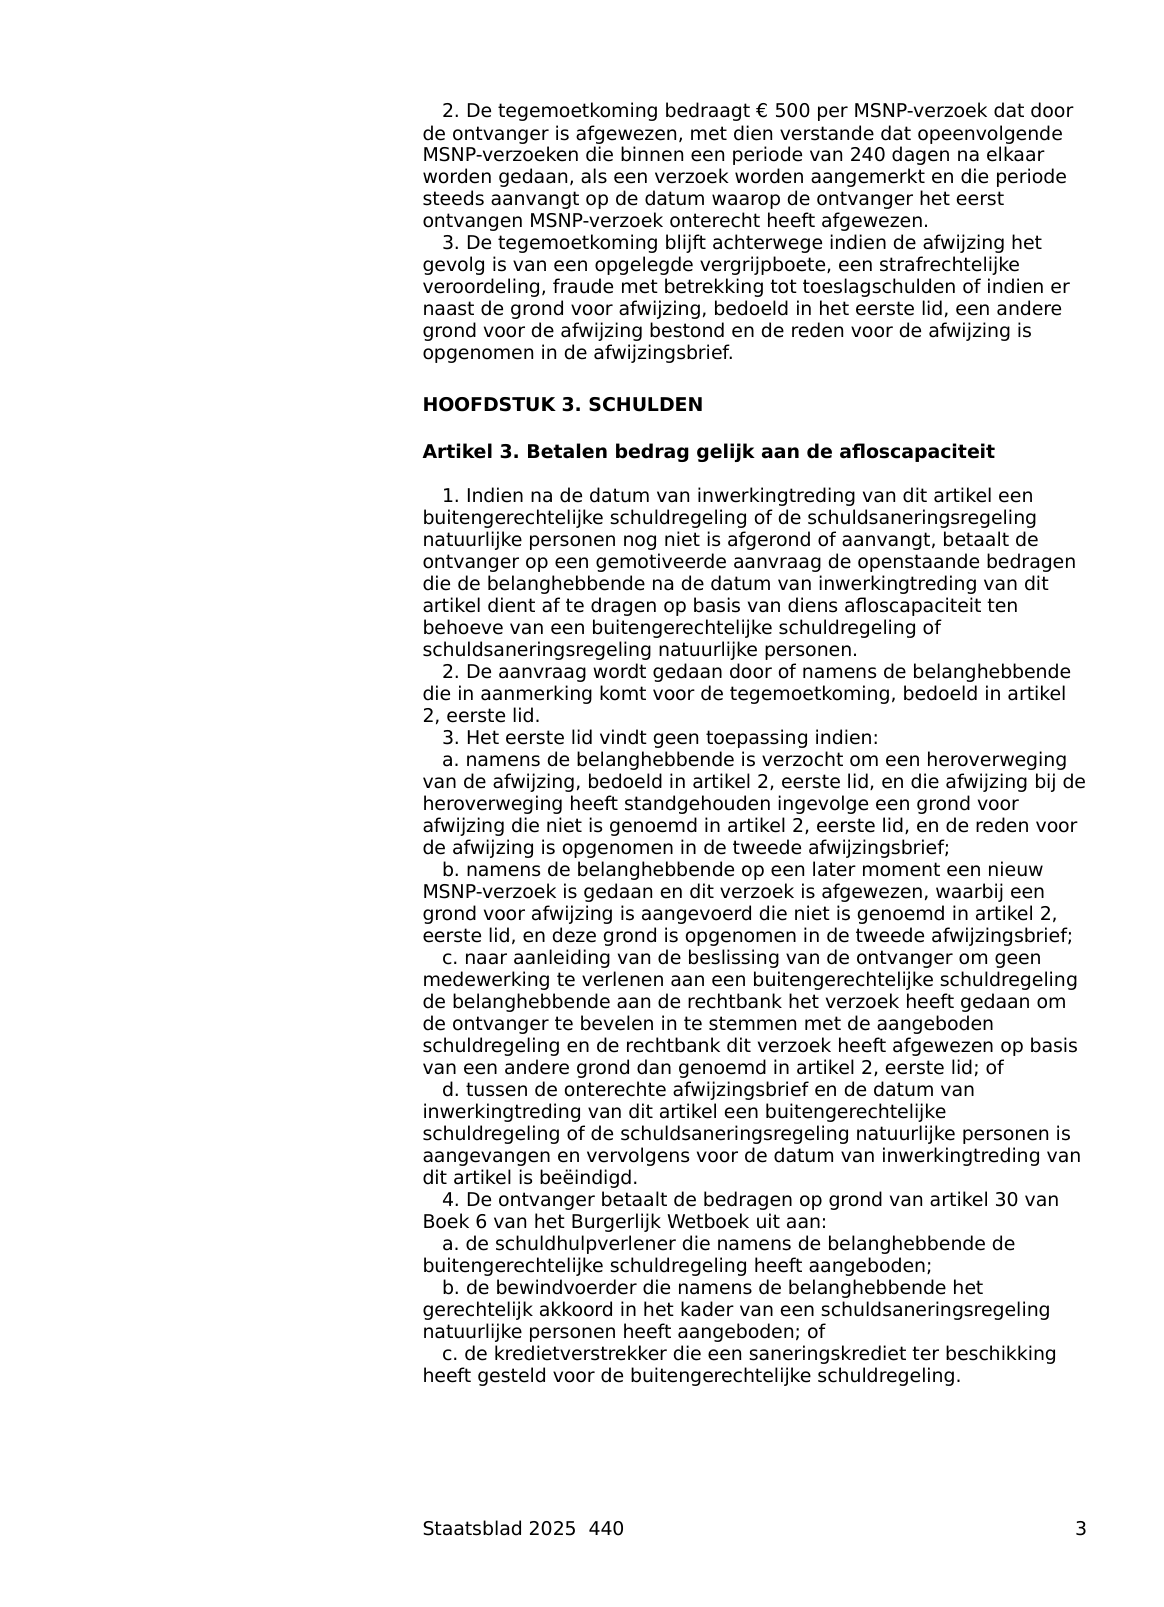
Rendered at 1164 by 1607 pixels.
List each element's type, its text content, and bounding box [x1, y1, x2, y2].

text 2. De aanvraag wordt gedaan door of namens de belanghebbende die in aanmerking komt voor de tegemoetkoming, bedoeld in artikel 2, eerste lid. [422, 661, 1087, 727]
text 1. Indien na de datum van inwerkingtreding van dit artikel een buitengerechtelijke schuldregeling of de schuldsaneringsregeling natuurlijke personen nog niet is afgerond of aanvangt, betaalt de ontvanger op een gemotiveerde aanvraag de openstaande bedragen die de belanghebbende na de datum van inwerkingtreding van dit artikel dient af te dragen op basis van diens afloscapaciteit ten behoeve van een buitengerechtelijke schuldregeling of schuldsaneringsregeling natuurlijke personen. [422, 485, 1087, 661]
text a. namens de belanghebbende is verzocht om een heroverweging van de afwijzing, bedoeld in artikel 2, eerste lid, en die afwijzing bij de heroverweging heeft standgehouden ingevolge een grond voor afwijzing die niet is genoemd in artikel 2, eerste lid, en de reden voor de afwijzing is opgenomen in de tweede afwijzingsbrief; [422, 749, 1087, 859]
text c. naar aanleiding van de beslissing van de ontvanger om geen medewerking te verlenen aan een buitengerechtelijke schuldregeling de belanghebbende aan de rechtbank het verzoek heeft gedaan om de ontvanger te bevelen in te stemmen met de aangeboden schuldregeling en de rechtbank dit verzoek heeft afgewezen op basis van een andere grond dan genoemd in artikel 2, eerste lid; of [422, 947, 1087, 1079]
text b. de bewindvoerder die namens de belanghebbende het gerechtelijk akkoord in het kader van een schuldsaneringsregeling natuurlijke personen heeft aangeboden; of [422, 1277, 1087, 1342]
text 2. De tegemoetkoming bedraagt € 500 per MSNP-verzoek dat door de ontvanger is afgewezen, met dien verstande dat opeenvolgende MSNP-verzoeken die binnen een periode van 240 dagen na elkaar worden gedaan, als een verzoek worden aangemerkt en die periode steeds aanvangt op de datum waarop de ontvanger het eerst ontvangen MSNP-verzoek onterecht heeft afgewezen. [422, 100, 1087, 232]
text c. de kredietverstrekker die een saneringskrediet ter beschikking heeft gesteld voor de buitengerechtelijke schuldregeling. [422, 1342, 1087, 1386]
subtitle HOOFDSTUK 3. SCHULDEN [422, 394, 1087, 416]
subtitle Artikel 3. Betalen bedrag gelijk aan de afloscapaciteit [422, 441, 1087, 463]
text b. namens de belanghebbende op een later moment een nieuw MSNP-verzoek is gedaan en dit verzoek is afgewezen, waarbij een grond voor afwijzing is aangevoerd die niet is genoemd in artikel 2, eerste lid, en deze grond is opgenomen in de tweede afwijzingsbrief; [422, 859, 1087, 947]
text 4. De ontvanger betaalt de bedragen op grond van artikel 30 van Boek 6 van het Burgerlijk Wetboek uit aan: [422, 1189, 1087, 1233]
text 3. De tegemoetkoming blijft achterwege indien de afwijzing het gevolg is van een opgelegde vergrijpboete, een strafrechtelijke veroordeling, fraude met betrekking tot toeslagschulden of indien er naast de grond voor afwijzing, bedoeld in het eerste lid, een andere grond voor de afwijzing bestond en de reden voor de afwijzing is opgenomen in de afwijzingsbrief. [422, 232, 1087, 364]
text d. tussen de onterechte afwijzingsbrief en de datum van inwerkingtreding van dit artikel een buitengerechtelijke schuldregeling of de schuldsaneringsregeling natuurlijke personen is aangevangen en vervolgens voor de datum van inwerkingtreding van dit artikel is beëindigd. [422, 1079, 1087, 1189]
text 3. Het eerste lid vindt geen toepassing indien: [422, 727, 1087, 749]
text a. de schuldhulpverlener die namens de belanghebbende de buitengerechtelijke schuldregeling heeft aangeboden; [422, 1233, 1087, 1277]
